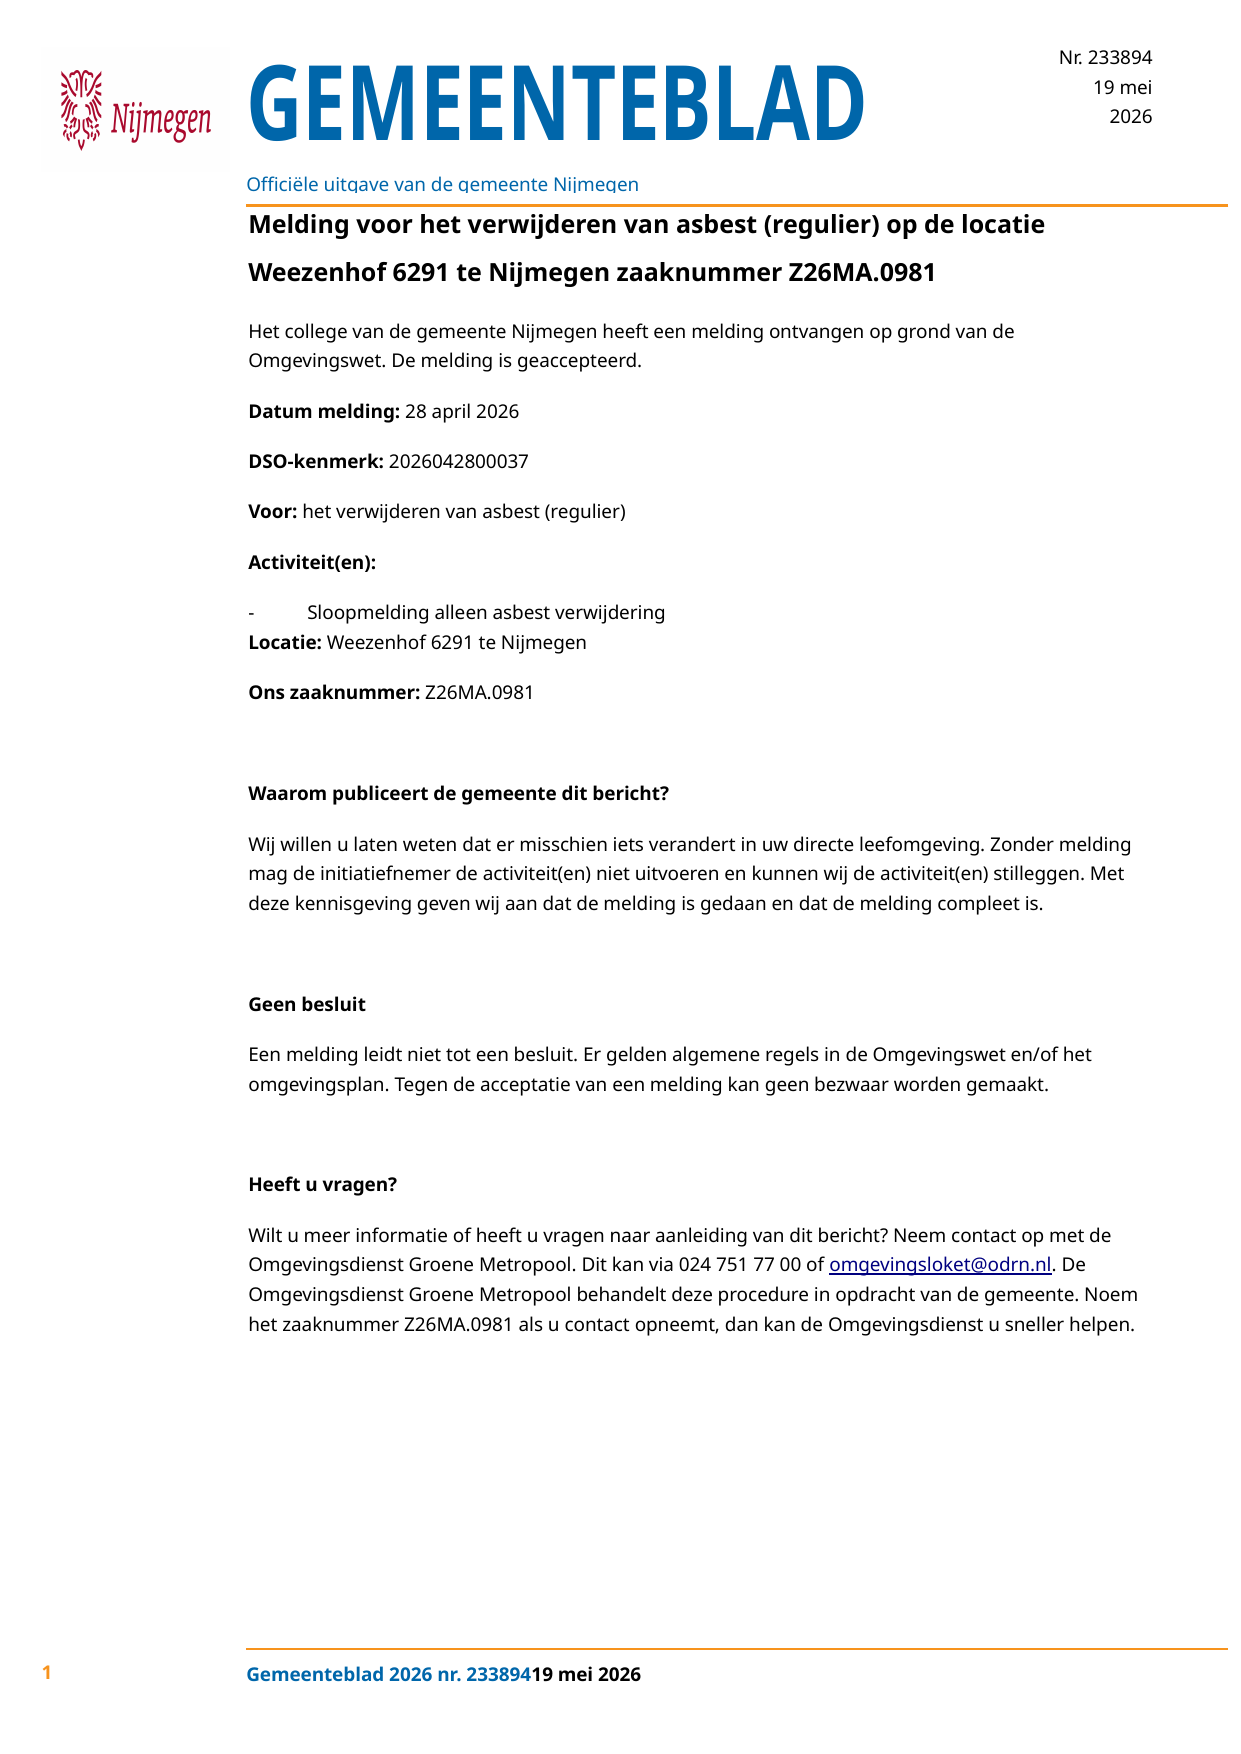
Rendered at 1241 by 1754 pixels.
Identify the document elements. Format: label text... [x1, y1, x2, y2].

text Locatie: Weezenhof 6291 te Nijmegen [248, 629, 1152, 655]
text Activiteit(en): [248, 549, 1152, 575]
text Een melding leidt niet tot een besluit. Er gelden algemene regels in de Omgevingswet en/of het omgevingsplan. Tegen de acceptatie van een melding kan geen bezwaar worden gemaakt. [248, 1041, 1152, 1097]
text Datum melding: 28 april 2026 [248, 398, 1152, 424]
text Het college van de gemeente Nijmegen heeft een melding ontvangen op grond van de Omgevingswet. De melding is geaccepteerd. [248, 318, 1152, 373]
text Heeft u vragen? [248, 1172, 1152, 1197]
text Ons zaaknummer: Z26MA.0981 [248, 679, 1152, 705]
text Wilt u meer informatie of heeft u vragen naar aanleiding van dit bericht? Neem contact op met de Omgevingsdienst Groene Metropool. Dit kan via 024 751 77 00 of omgevingsloket@odrn.nl. De Omgevingsdienst Groene Metropool behandelt deze procedure in opdracht van de gemeente. Noem het zaaknummer Z26MA.0981 als u contact opneemt, dan kan de Omgevingsdienst u sneller helpen. [248, 1222, 1152, 1337]
text Wij willen u laten weten dat er misschien iets verandert in uw directe leefomgeving. Zonder melding mag de initiatiefnemer de activiteit(en) niet uitvoeren en kunnen wij de activiteit(en) stilleggen. Met deze kennisgeving geven wij aan dat de melding is gedaan en dat de melding compleet is. [248, 831, 1152, 916]
picture [41, 47, 231, 172]
text Waarom publiceert de gemeente dit bericht? [248, 780, 1152, 806]
text Geen besluit [248, 991, 1152, 1017]
text DSO-kenmerk: 2026042800037 [248, 448, 1152, 474]
text Melding voor het verwijderen van asbest (regulier) op de locatie Weezenhof 6291 te Nijmegen zaaknummer Z26MA.0981 [248, 207, 1152, 288]
text Voor: het verwijderen van asbest (regulier) [248, 499, 1152, 524]
list Sloopmelding alleen asbest verwijdering [248, 599, 1152, 625]
